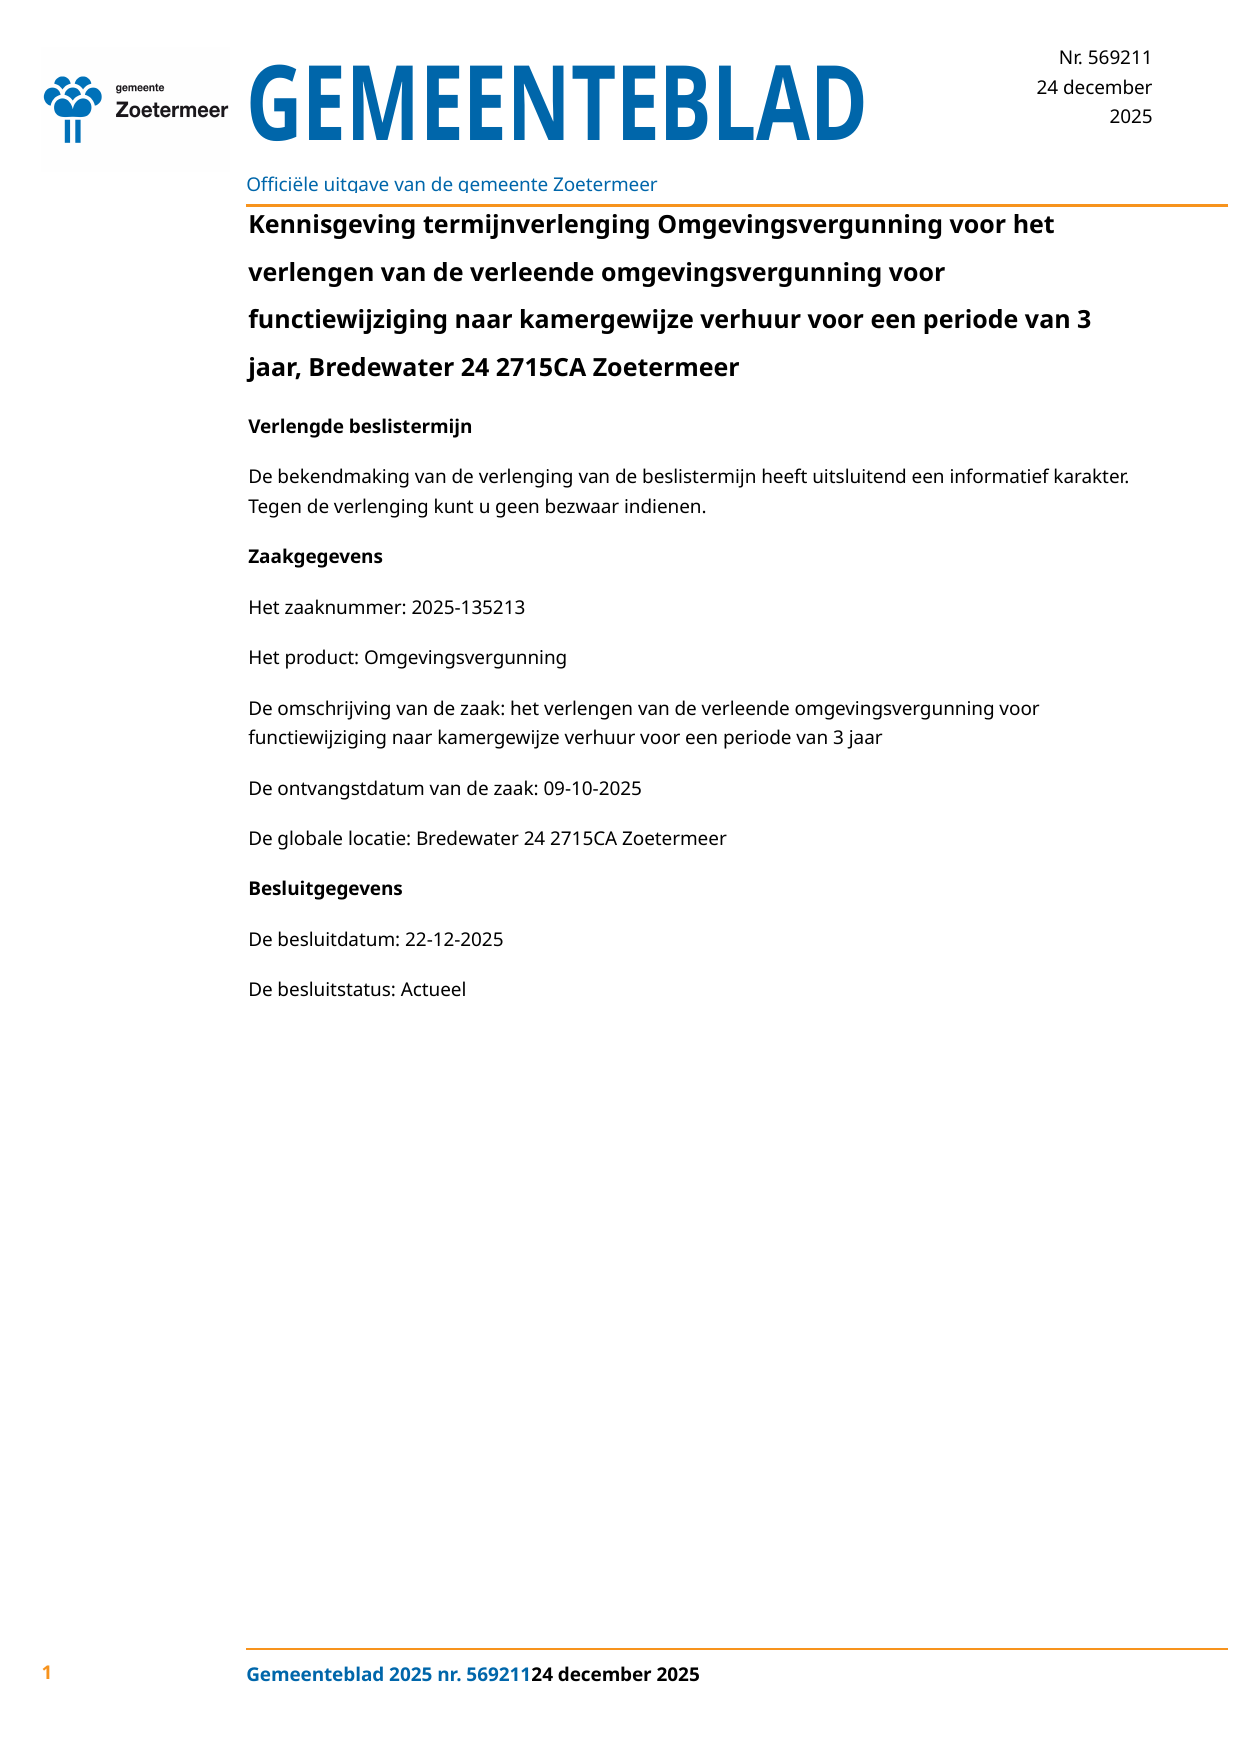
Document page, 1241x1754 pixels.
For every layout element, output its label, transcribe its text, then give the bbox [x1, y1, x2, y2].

text Zaakgegevens [248, 543, 1152, 569]
text De bekendmaking van de verlenging van de beslistermijn heeft uitsluitend een informatief karakter. Tegen de verlenging kunt u geen bezwaar indienen. [248, 463, 1152, 519]
text De besluitdatum: 22-12-2025 [248, 926, 1152, 952]
text De omschrijving van de zaak: het verlengen van de verleende omgevingsvergunning voor functiewijziging naar kamergewijze verhuur voor een periode van 3 jaar [248, 695, 1152, 750]
text Het product: Omgevingsvergunning [248, 644, 1152, 670]
text De ontvangstdatum van de zaak: 09-10-2025 [248, 775, 1152, 801]
picture [41, 47, 231, 172]
text Het zaaknummer: 2025-135213 [248, 594, 1152, 620]
text De besluitstatus: Actueel [248, 976, 1152, 1002]
text Besluitgegevens [248, 876, 1152, 901]
text De globale locatie: Bredewater 24 2715CA Zoetermeer [248, 825, 1152, 851]
text Verlengde beslistermijn [248, 413, 1152, 439]
text Kennisgeving termijnverlenging Omgevingsvergunning voor het verlengen van de verleende omgevingsvergunning voor functiewijziging naar kamergewijze verhuur voor een periode van 3 jaar, Bredewater 24 2715CA Zoetermeer [248, 207, 1152, 384]
